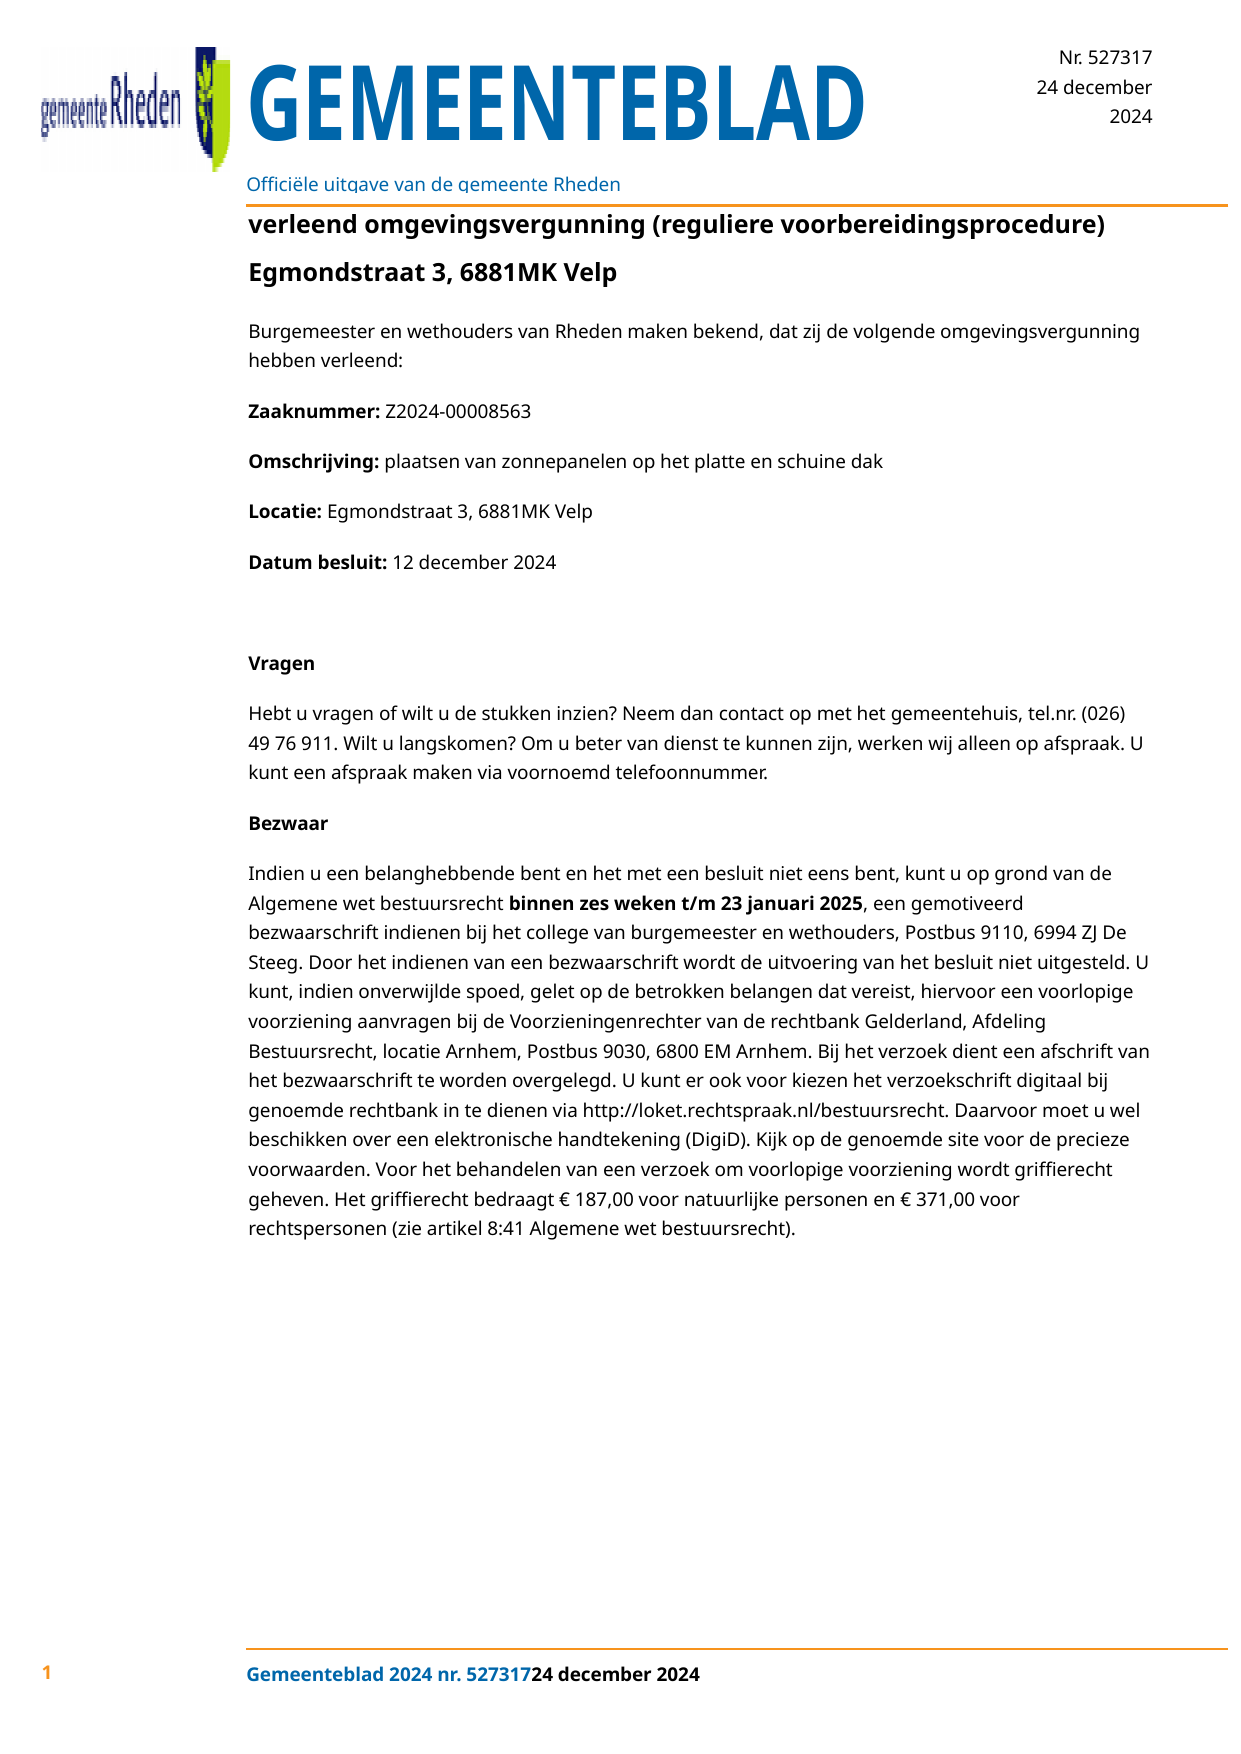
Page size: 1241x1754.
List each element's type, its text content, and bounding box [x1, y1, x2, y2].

text Indien u een belanghebbende bent en het met een besluit niet eens bent, kunt u op grond van de Algemene wet bestuursrecht binnen zes weken t/m 23 januari 2025, een gemotiveerd bezwaarschrift indienen bij het college van burgemeester en wethouders, Postbus 9110, 6994 ZJ De Steeg. Door het indienen van een bezwaarschrift wordt de uitvoering van het besluit niet uitgesteld. U kunt, indien onverwijlde spoed, gelet op de betrokken belangen dat vereist, hiervoor een voorlopige voorziening aanvragen bij de Voorzieningenrechter van de rechtbank Gelderland, Afdeling Bestuursrecht, locatie Arnhem, Postbus 9030, 6800 EM Arnhem. Bij het verzoek dient een afschrift van het bezwaarschrift te worden overgelegd. U kunt er ook voor kiezen het verzoekschrift digitaal bij genoemde rechtbank in te dienen via http://loket.rechtspraak.nl/bestuursrecht. Daarvoor moet u wel beschikken over een elektronische handtekening (DigiD). Kijk op de genoemde site voor de precieze voorwaarden. Voor het behandelen van een verzoek om voorlopige voorziening wordt griffierecht geheven. Het griffierecht bedraagt € 187,00 voor natuurlijke personen en € 371,00 voor rechtspersonen (zie artikel 8:41 Algemene wet bestuursrecht). [248, 860, 1152, 1241]
text verleend omgevingsvergunning (reguliere voorbereidingsprocedure) Egmondstraat 3, 6881MK Velp [248, 207, 1152, 288]
picture [41, 47, 231, 172]
text Vragen [248, 650, 1152, 676]
text Locatie: Egmondstraat 3, 6881MK Velp [248, 499, 1152, 524]
text Datum besluit: 12 december 2024 [248, 549, 1152, 575]
text Zaaknummer: Z2024-00008563 [248, 398, 1152, 424]
text Hebt u vragen of wilt u de stukken inzien? Neem dan contact op met het gemeentehuis, tel.nr. (026) 49 76 911. Wilt u langskomen? Om u beter van dienst te kunnen zijn, werken wij alleen op afspraak. U kunt een afspraak maken via voornoemd telefoonnummer. [248, 700, 1152, 785]
text Bezwaar [248, 810, 1152, 836]
text Omschrijving: plaatsen van zonnepanelen op het platte en schuine dak [248, 448, 1152, 474]
text Burgemeester en wethouders van Rheden maken bekend, dat zij de volgende omgevingsvergunning hebben verleend: [248, 318, 1152, 373]
